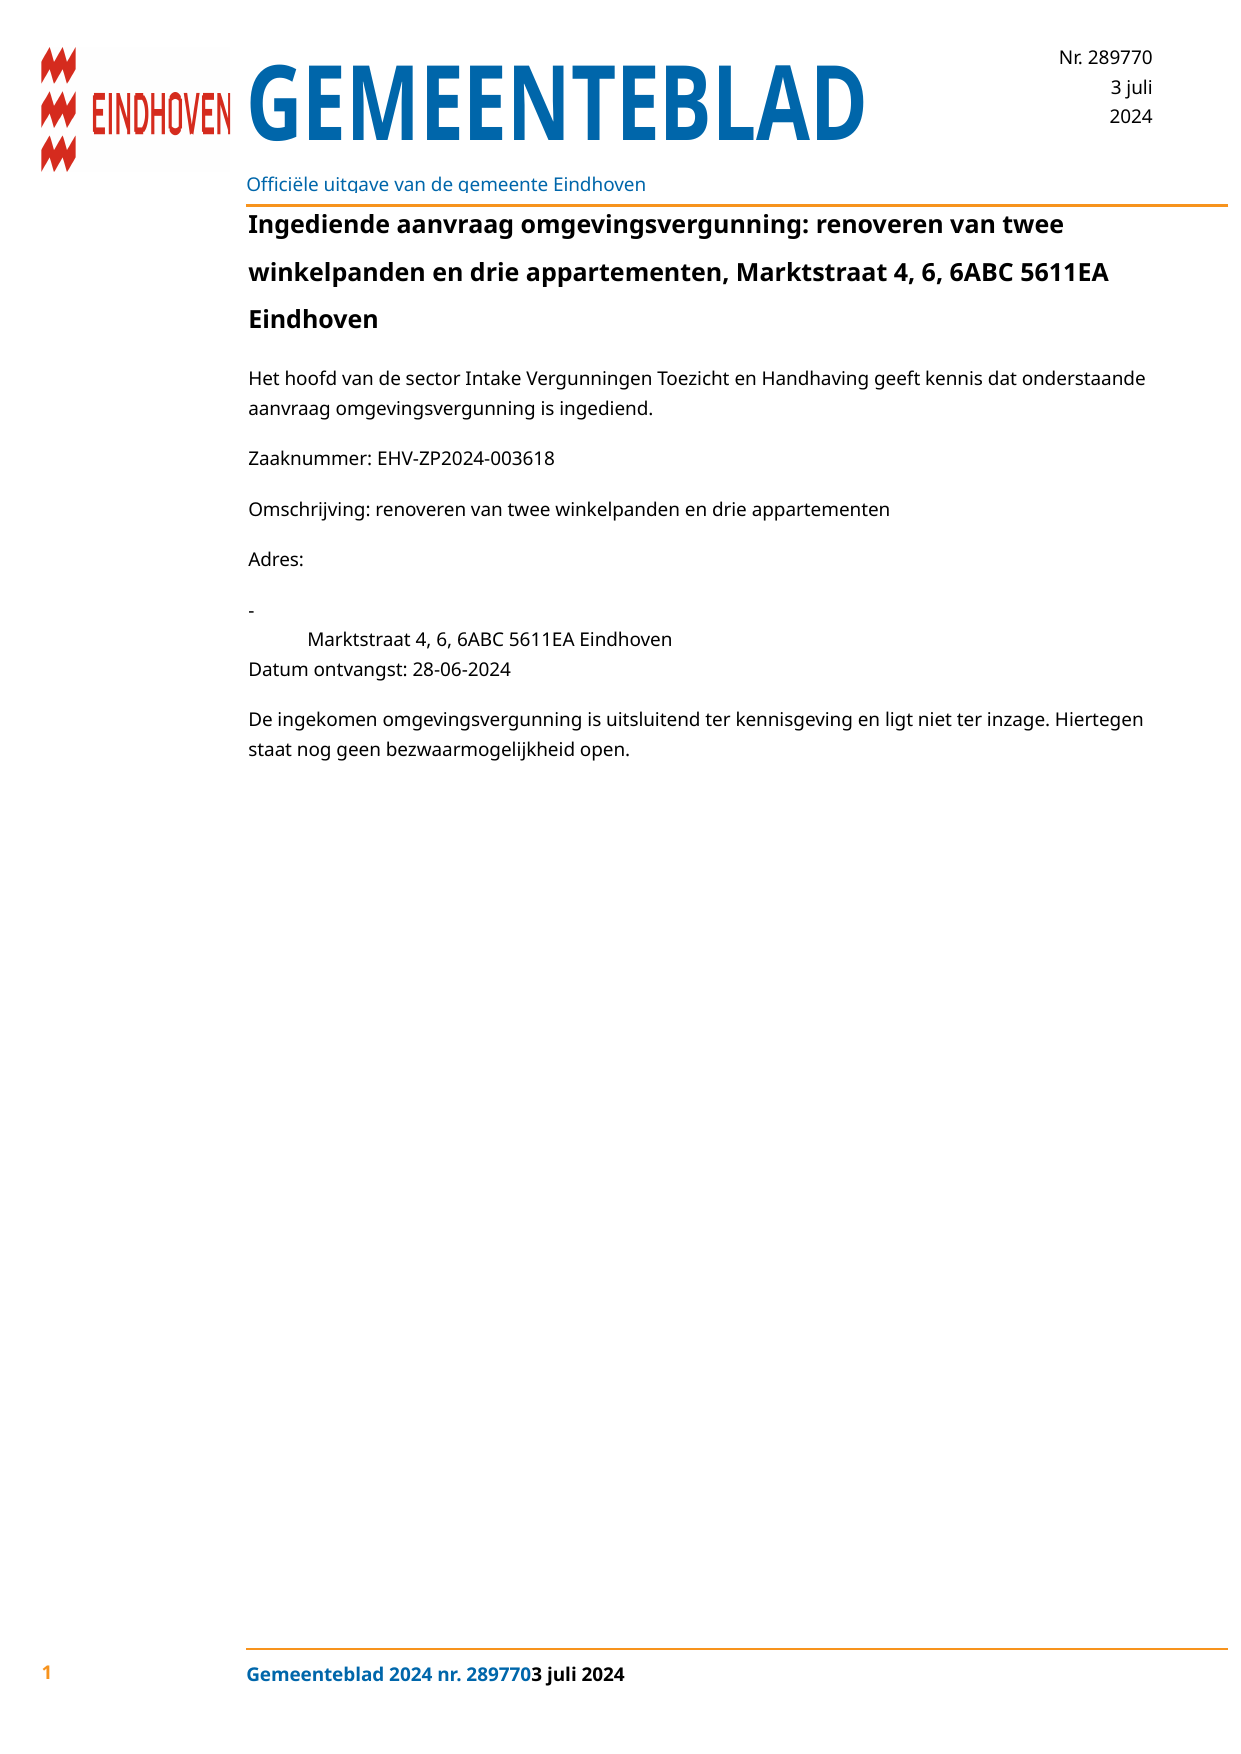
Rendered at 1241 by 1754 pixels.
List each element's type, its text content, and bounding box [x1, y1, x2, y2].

list Marktstraat 4, 6, 6ABC 5611EA Eindhoven [248, 626, 1152, 652]
text Omschrijving: renoveren van twee winkelpanden en drie appartementen [248, 496, 1152, 522]
picture [41, 47, 231, 172]
text De ingekomen omgevingsvergunning is uitsluitend ter kennisgeving en ligt niet ter inzage. Hiertegen staat nog geen bezwaarmogelijkheid open. [248, 706, 1152, 762]
text Ingediende aanvraag omgevingsvergunning: renoveren van twee winkelpanden en drie appartementen, Marktstraat 4, 6, 6ABC 5611EA Eindhoven [248, 207, 1152, 336]
text Adres: [248, 546, 1152, 572]
text Zaaknummer: EHV-ZP2024-003618 [248, 446, 1152, 471]
text Het hoofd van de sector Intake Vergunningen Toezicht en Handhaving geeft kennis dat onderstaande aanvraag omgevingsvergunning is ingediend. [248, 366, 1152, 421]
text Datum ontvangst: 28-06-2024 [248, 656, 1152, 682]
